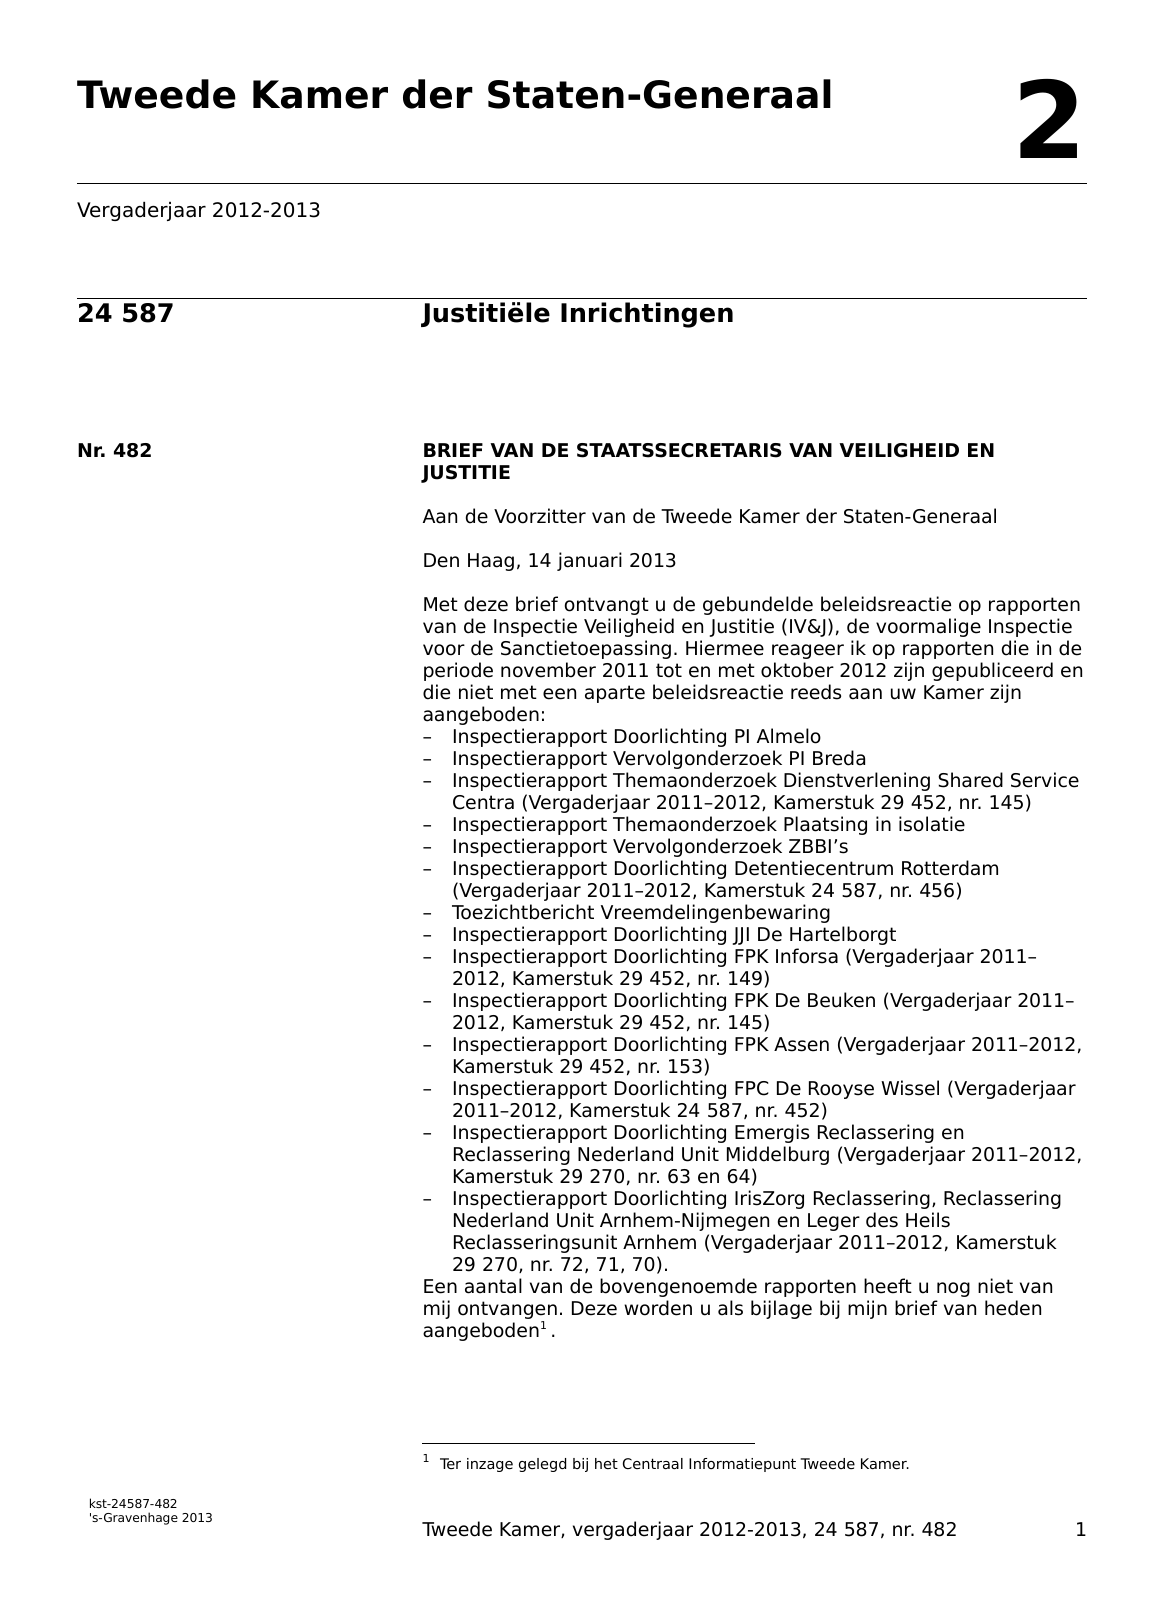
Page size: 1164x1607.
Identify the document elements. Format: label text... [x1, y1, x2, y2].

text – Inspectierapport Doorlichting IrisZorg Reclassering, Reclassering Nederland Unit Arnhem-Nijmegen en Leger des Heils Reclasseringsunit Arnhem (Vergaderjaar 2011–2012, Kamerstuk 29 270, nr. 72, 71, 70). [422, 1188, 1087, 1276]
text 's-Gravenhage 2013 [88, 1511, 323, 1525]
text Een aantal van de bovengenoemde rapporten heeft u nog niet van mij ontvangen. Deze worden u als bijlage bij mijn brief van heden aangeboden. [422, 1276, 1087, 1341]
text – Toezichtbericht Vreemdelingenbewaring [422, 902, 1087, 924]
text Aan de Voorzitter van de Tweede Kamer der Staten-Generaal [422, 506, 1087, 528]
subtitle Nr. 482 BRIEF VAN DE STAATSSECRETARIS VAN VEILIGHEID EN JUSTITIE [77, 440, 1087, 484]
text – Inspectierapport Doorlichting PI Almelo [422, 726, 1087, 748]
subtitle 24 587 Justitiële Inrichtingen [77, 299, 1087, 329]
table_header Tweede Kamer der Staten-Generaal [77, 59, 886, 183]
text – Inspectierapport Doorlichting Detentiecentrum Rotterdam (Vergaderjaar 2011–2012, Kamerstuk 24 587, nr. 456) [422, 858, 1087, 902]
text kst-24587-482 [88, 1497, 323, 1511]
table_header 2 [886, 59, 1087, 183]
text – Inspectierapport Themaonderzoek Plaatsing in isolatie [422, 814, 1087, 836]
text – Inspectierapport Vervolgonderzoek PI Breda [422, 748, 1087, 770]
text – Inspectierapport Doorlichting Emergis Reclassering en Reclassering Nederland Unit Middelburg (Vergaderjaar 2011–2012, Kamerstuk 29 270, nr. 63 en 64) [422, 1122, 1087, 1188]
text Ter inzage gelegd bij het Centraal Informatiepunt Tweede Kamer. [422, 1452, 1087, 1474]
text Met deze brief ontvangt u de gebundelde beleidsreactie op rapporten van de Inspectie Veiligheid en Justitie (IV&J), de voormalige Inspectie voor de Sanctietoepassing. Hiermee reageer ik op rapporten die in de periode november 2011 tot en met oktober 2012 zijn gepubliceerd en die niet met een aparte beleidsreactie reeds aan uw Kamer zijn aangeboden: [422, 594, 1087, 726]
text – Inspectierapport Doorlichting FPC De Rooyse Wissel (Vergaderjaar 2011–2012, Kamerstuk 24 587, nr. 452) [422, 1078, 1087, 1122]
text – Inspectierapport Doorlichting FPK Assen (Vergaderjaar 2011–2012, Kamerstuk 29 452, nr. 153) [422, 1034, 1087, 1078]
text – Inspectierapport Vervolgonderzoek ZBBI’s [422, 836, 1087, 858]
text – Inspectierapport Doorlichting FPK Inforsa (Vergaderjaar 2011–2012, Kamerstuk 29 452, nr. 149) [422, 946, 1087, 990]
table_cell Vergaderjaar 2012-2013 [77, 184, 1087, 298]
text – Inspectierapport Doorlichting JJI De Hartelborgt [422, 924, 1087, 946]
text Den Haag, 14 januari 2013 [422, 550, 1087, 572]
text – Inspectierapport Themaonderzoek Dienstverlening Shared Service Centra (Vergaderjaar 2011–2012, Kamerstuk 29 452, nr. 145) [422, 770, 1087, 814]
text – Inspectierapport Doorlichting FPK De Beuken (Vergaderjaar 2011–2012, Kamerstuk 29 452, nr. 145) [422, 990, 1087, 1034]
